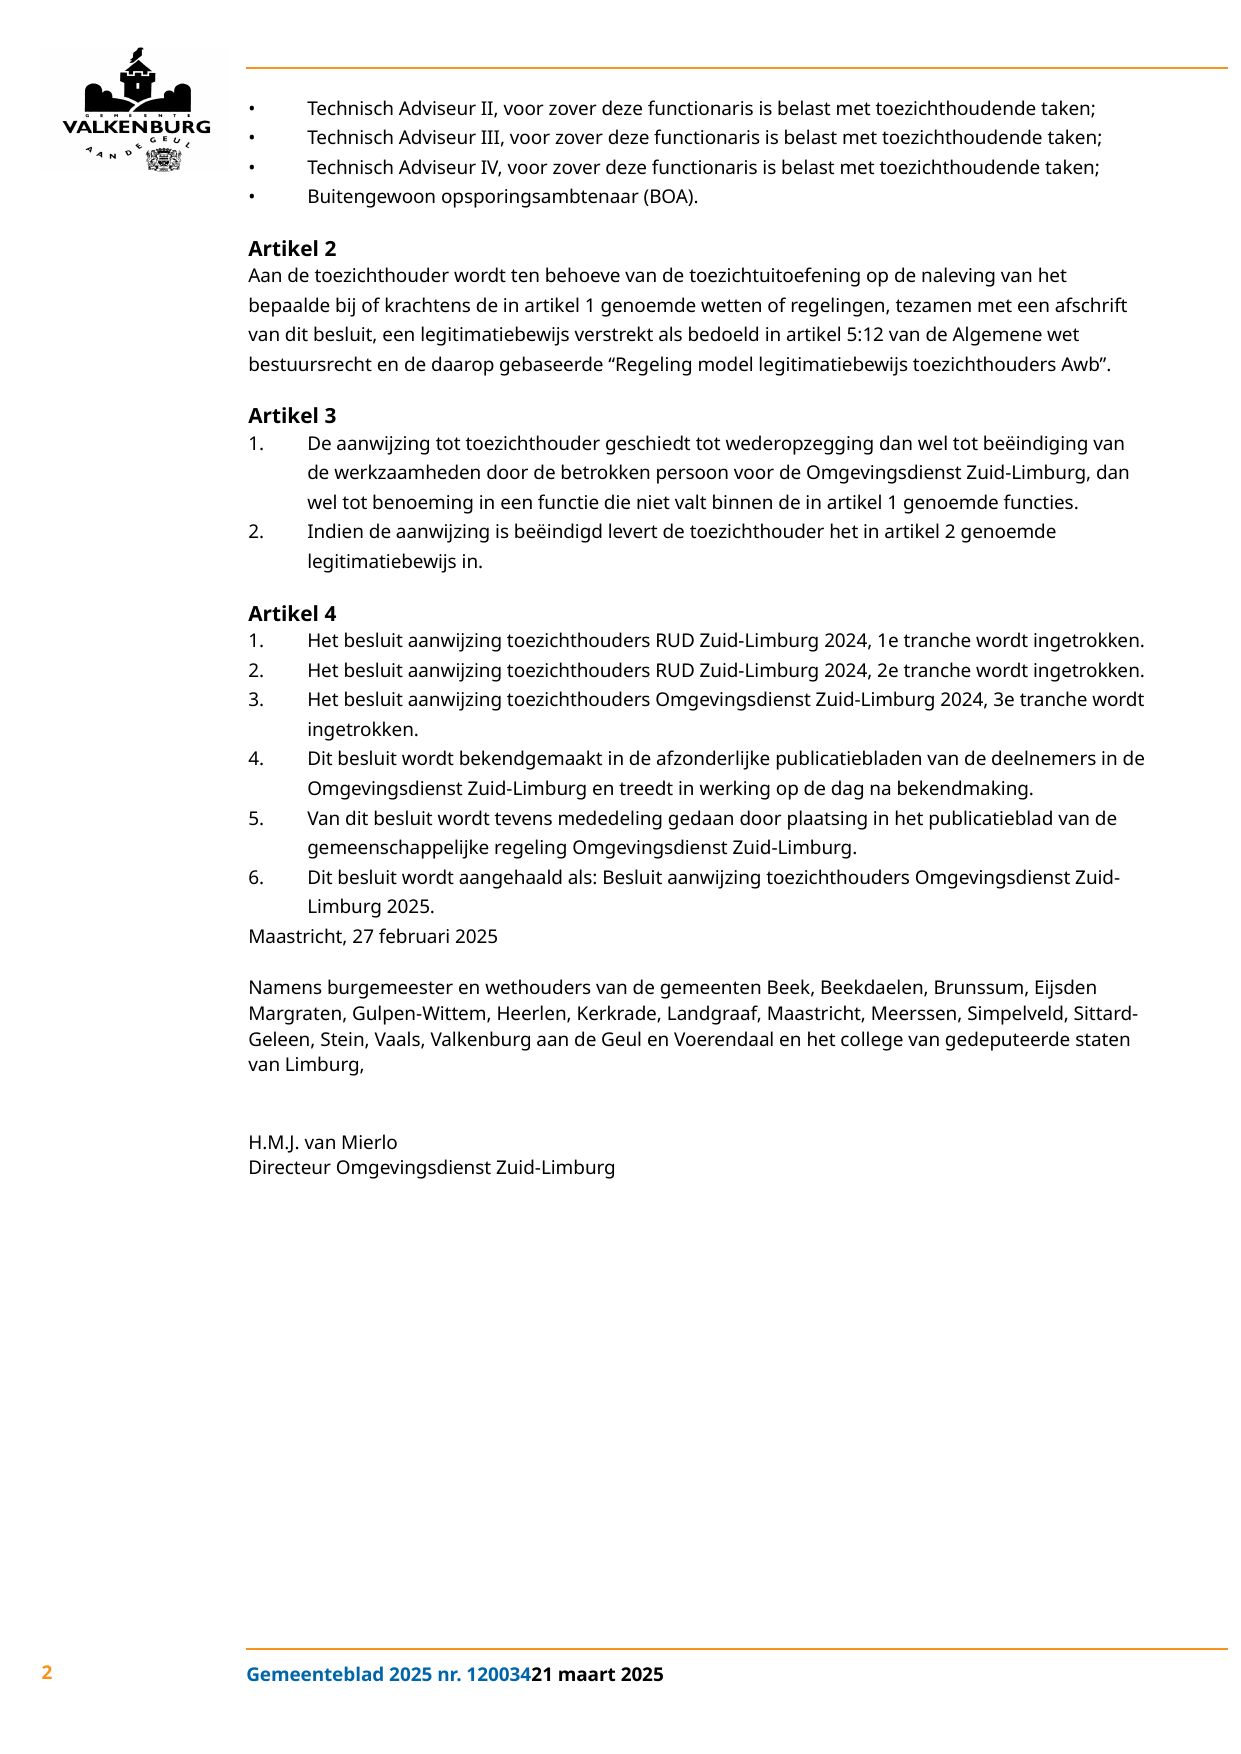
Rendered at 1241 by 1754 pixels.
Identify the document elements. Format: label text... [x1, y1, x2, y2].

list Technisch Adviseur IV, voor zover deze functionaris is belast met toezichthoudende taken; [248, 154, 1152, 180]
text Artikel 2 [248, 234, 1152, 262]
list Technisch Adviseur III, voor zover deze functionaris is belast met toezichthoudende taken; [248, 124, 1152, 150]
list Indien de aanwijzing is beëindigd levert de toezichthouder het in artikel 2 genoemde legitimatiebewijs in. [248, 519, 1152, 574]
list Technisch Adviseur II, voor zover deze functionaris is belast met toezichthoudende taken; [248, 95, 1152, 121]
text Artikel 3 [248, 402, 1152, 430]
text Artikel 4 [248, 599, 1152, 627]
list Dit besluit wordt bekendgemaakt in de afzonderlijke publicatiebladen van de deelnemers in de Omgevingsdienst Zuid-Limburg en treedt in werking op de dag na bekendmaking. [248, 746, 1152, 801]
picture [41, 47, 231, 172]
text Directeur Omgevingsdienst Zuid-Limburg [248, 1154, 1152, 1180]
list Het besluit aanwijzing toezichthouders Omgevingsdienst Zuid-Limburg 2024, 3e tranche wordt ingetrokken. [248, 686, 1152, 742]
text H.M.J. van Mierlo [248, 1129, 1152, 1154]
text Aan de toezichthouder wordt ten behoeve van de toezichtuitoefening op de naleving van het bepaalde bij of krachtens de in artikel 1 genoemde wetten of regelingen, tezamen met een afschrift van dit besluit, een legitimatiebewijs verstrekt als bedoeld in artikel 5:12 van de Algemene wet bestuursrecht en de daarop gebaseerde “Regeling model legitimatiebewijs toezichthouders Awb”. [248, 262, 1152, 377]
list Buitengewoon opsporingsambtenaar (BOA). [248, 183, 1152, 209]
list De aanwijzing tot toezichthouder geschiedt tot wederopzegging dan wel tot beëindiging van de werkzaamheden door de betrokken persoon voor de Omgevingsdienst Zuid-Limburg, dan wel tot benoeming in een functie die niet valt binnen de in artikel 1 genoemde functies. [248, 430, 1152, 515]
list Van dit besluit wordt tevens mededeling gedaan door plaatsing in het publicatieblad van de gemeenschappelijke regeling Omgevingsdienst Zuid-Limburg. [248, 805, 1152, 860]
list Het besluit aanwijzing toezichthouders RUD Zuid-Limburg 2024, 2e tranche wordt ingetrokken. [248, 657, 1152, 682]
list Dit besluit wordt aangehaald als: Besluit aanwijzing toezichthouders Omgevingsdienst Zuid-Limburg 2025. [248, 864, 1152, 919]
list Het besluit aanwijzing toezichthouders RUD Zuid-Limburg 2024, 1e tranche wordt ingetrokken. [248, 627, 1152, 653]
text Maastricht, 27 februari 2025 [248, 923, 1152, 949]
text Namens burgemeester en wethouders van de gemeenten Beek, Beekdaelen, Brunssum, Eijsden Margraten, Gulpen-Wittem, Heerlen, Kerkrade, Landgraaf, Maastricht, Meerssen, Simpelveld, Sittard-Geleen, Stein, Vaals, Valkenburg aan de Geul en Voerendaal en het college van gedeputeerde staten van Limburg, [248, 974, 1152, 1077]
